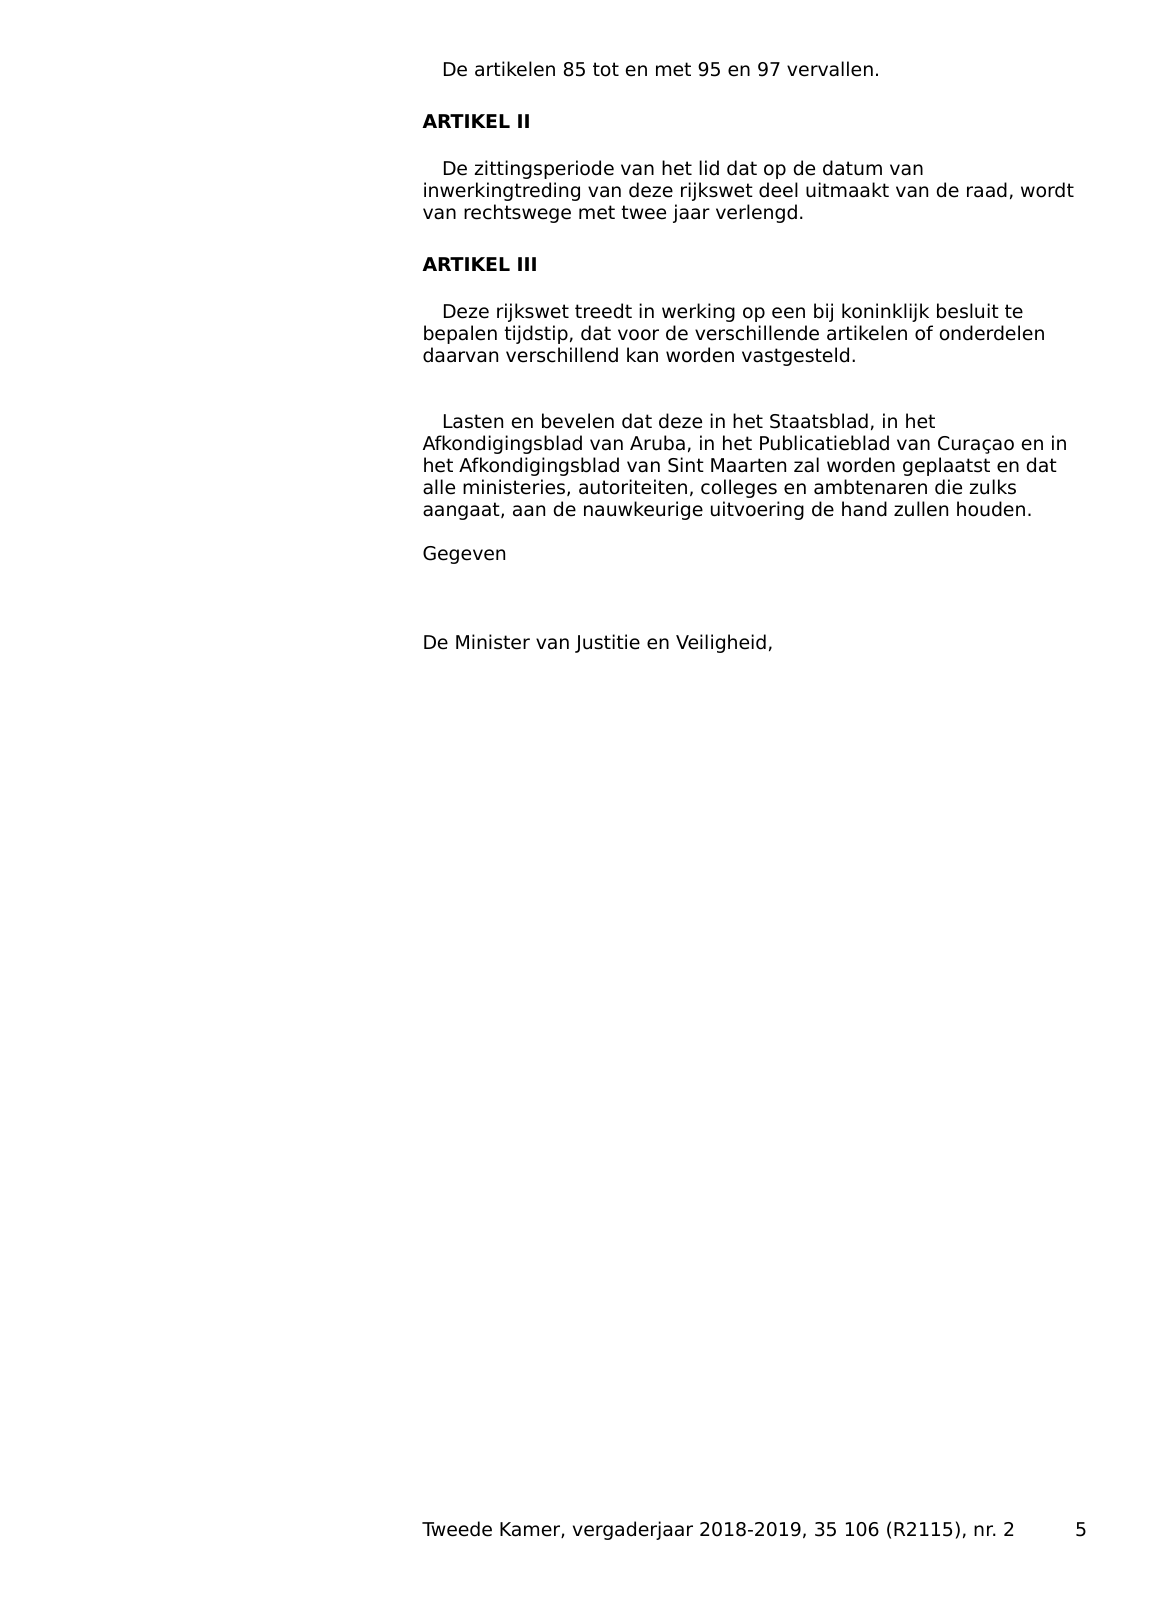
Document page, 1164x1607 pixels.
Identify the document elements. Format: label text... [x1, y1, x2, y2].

subtitle ARTIKEL III [422, 254, 1087, 276]
text Gegeven [422, 543, 1087, 565]
text Lasten en bevelen dat deze in het Staatsblad, in het Afkondigingsblad van Aruba, in het Publicatieblad van Curaçao en in het Afkondigingsblad van Sint Maarten zal worden geplaatst en dat alle ministeries, autoriteiten, colleges en ambtenaren die zulks aangaat, aan de nauwkeurige uitvoering de hand zullen houden. [422, 411, 1087, 521]
text De Minister van Justitie en Veiligheid, [422, 632, 1087, 654]
text De artikelen 85 tot en met 95 en 97 vervallen. [422, 59, 1087, 81]
text De zittingsperiode van het lid dat op de datum van inwerkingtreding van deze rijkswet deel uitmaakt van de raad, wordt van rechtswege met twee jaar verlengd. [422, 158, 1087, 224]
text Deze rijkswet treedt in werking op een bij koninklijk besluit te bepalen tijdstip, dat voor de verschillende artikelen of onderdelen daarvan verschillend kan worden vastgesteld. [422, 301, 1087, 367]
subtitle ARTIKEL II [422, 111, 1087, 133]
